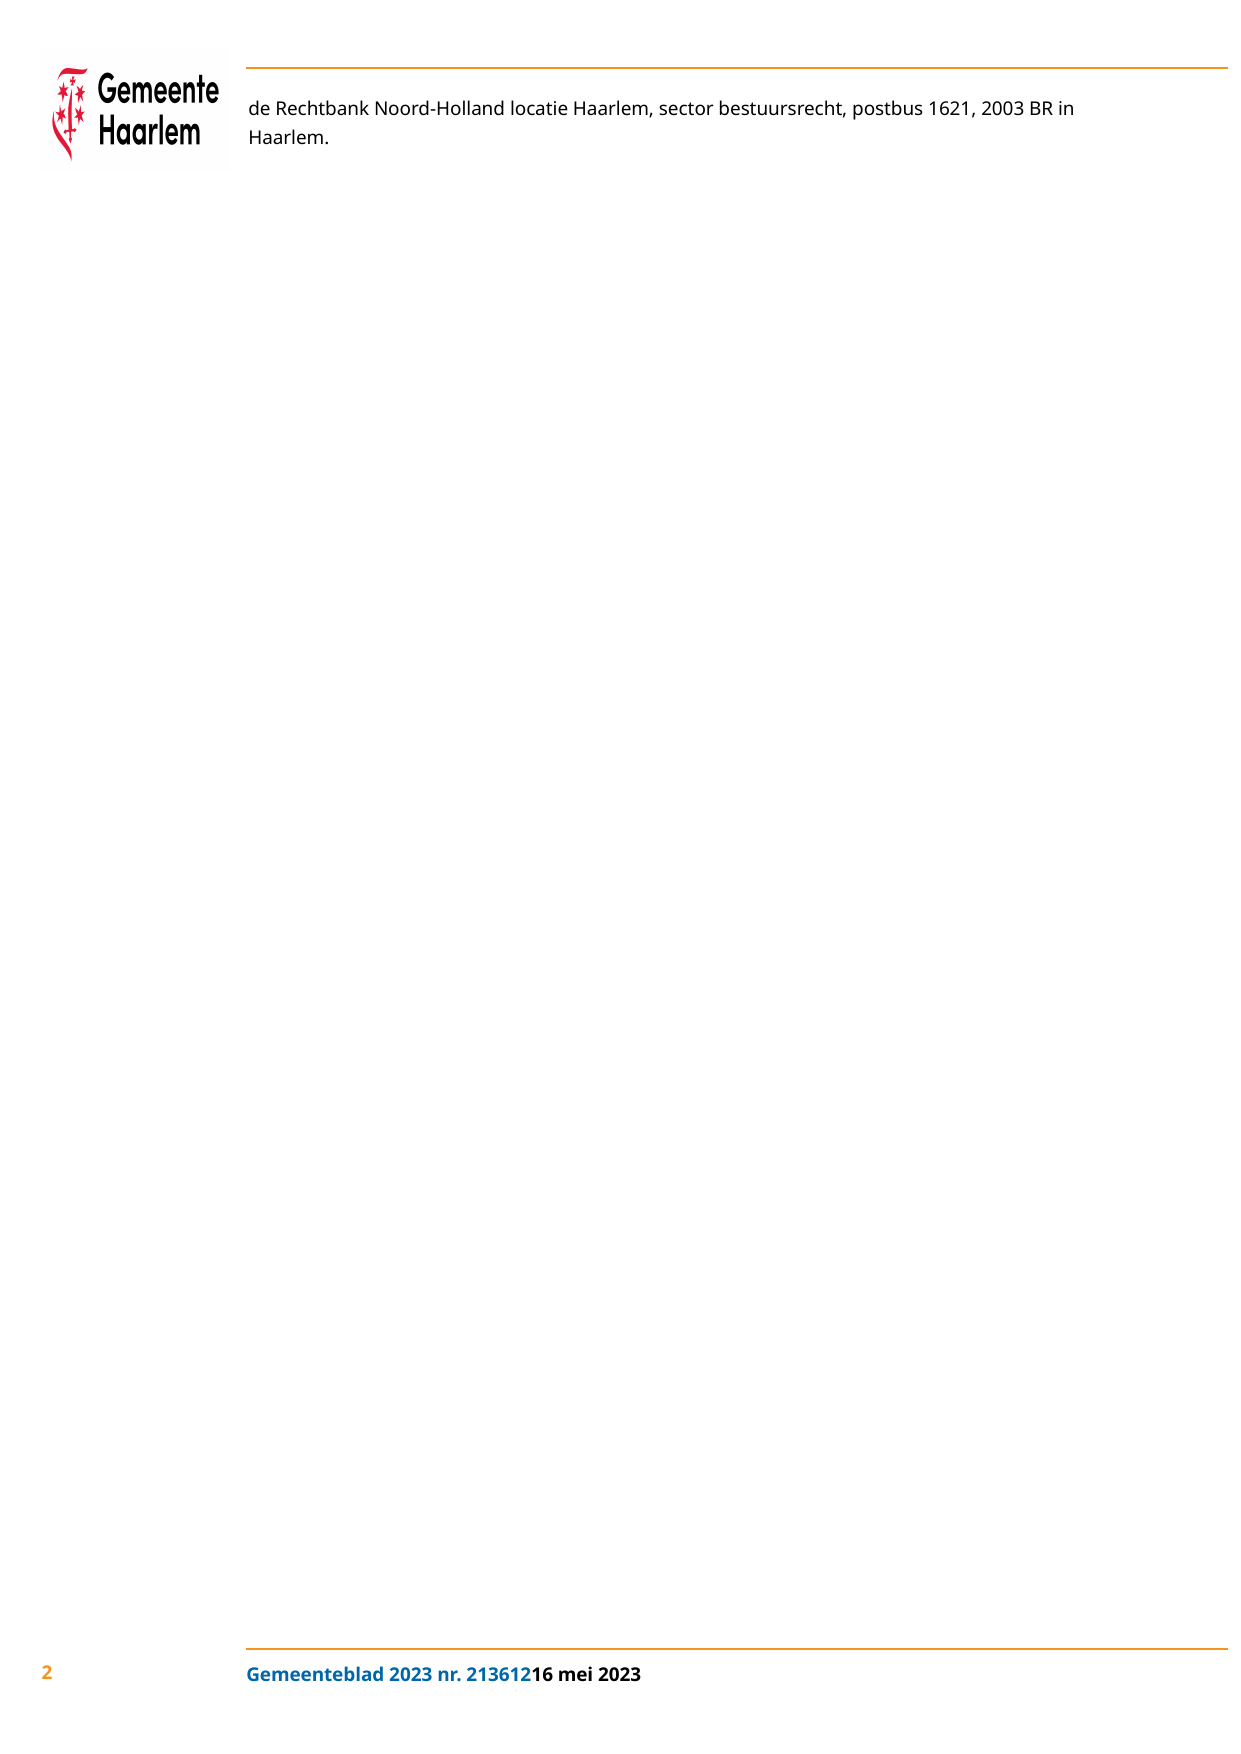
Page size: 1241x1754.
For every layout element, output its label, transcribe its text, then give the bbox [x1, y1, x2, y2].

picture [41, 47, 231, 172]
text de Rechtbank Noord-Holland locatie Haarlem, sector bestuursrecht, postbus 1621, 2003 BR in Haarlem. [248, 95, 1152, 150]
